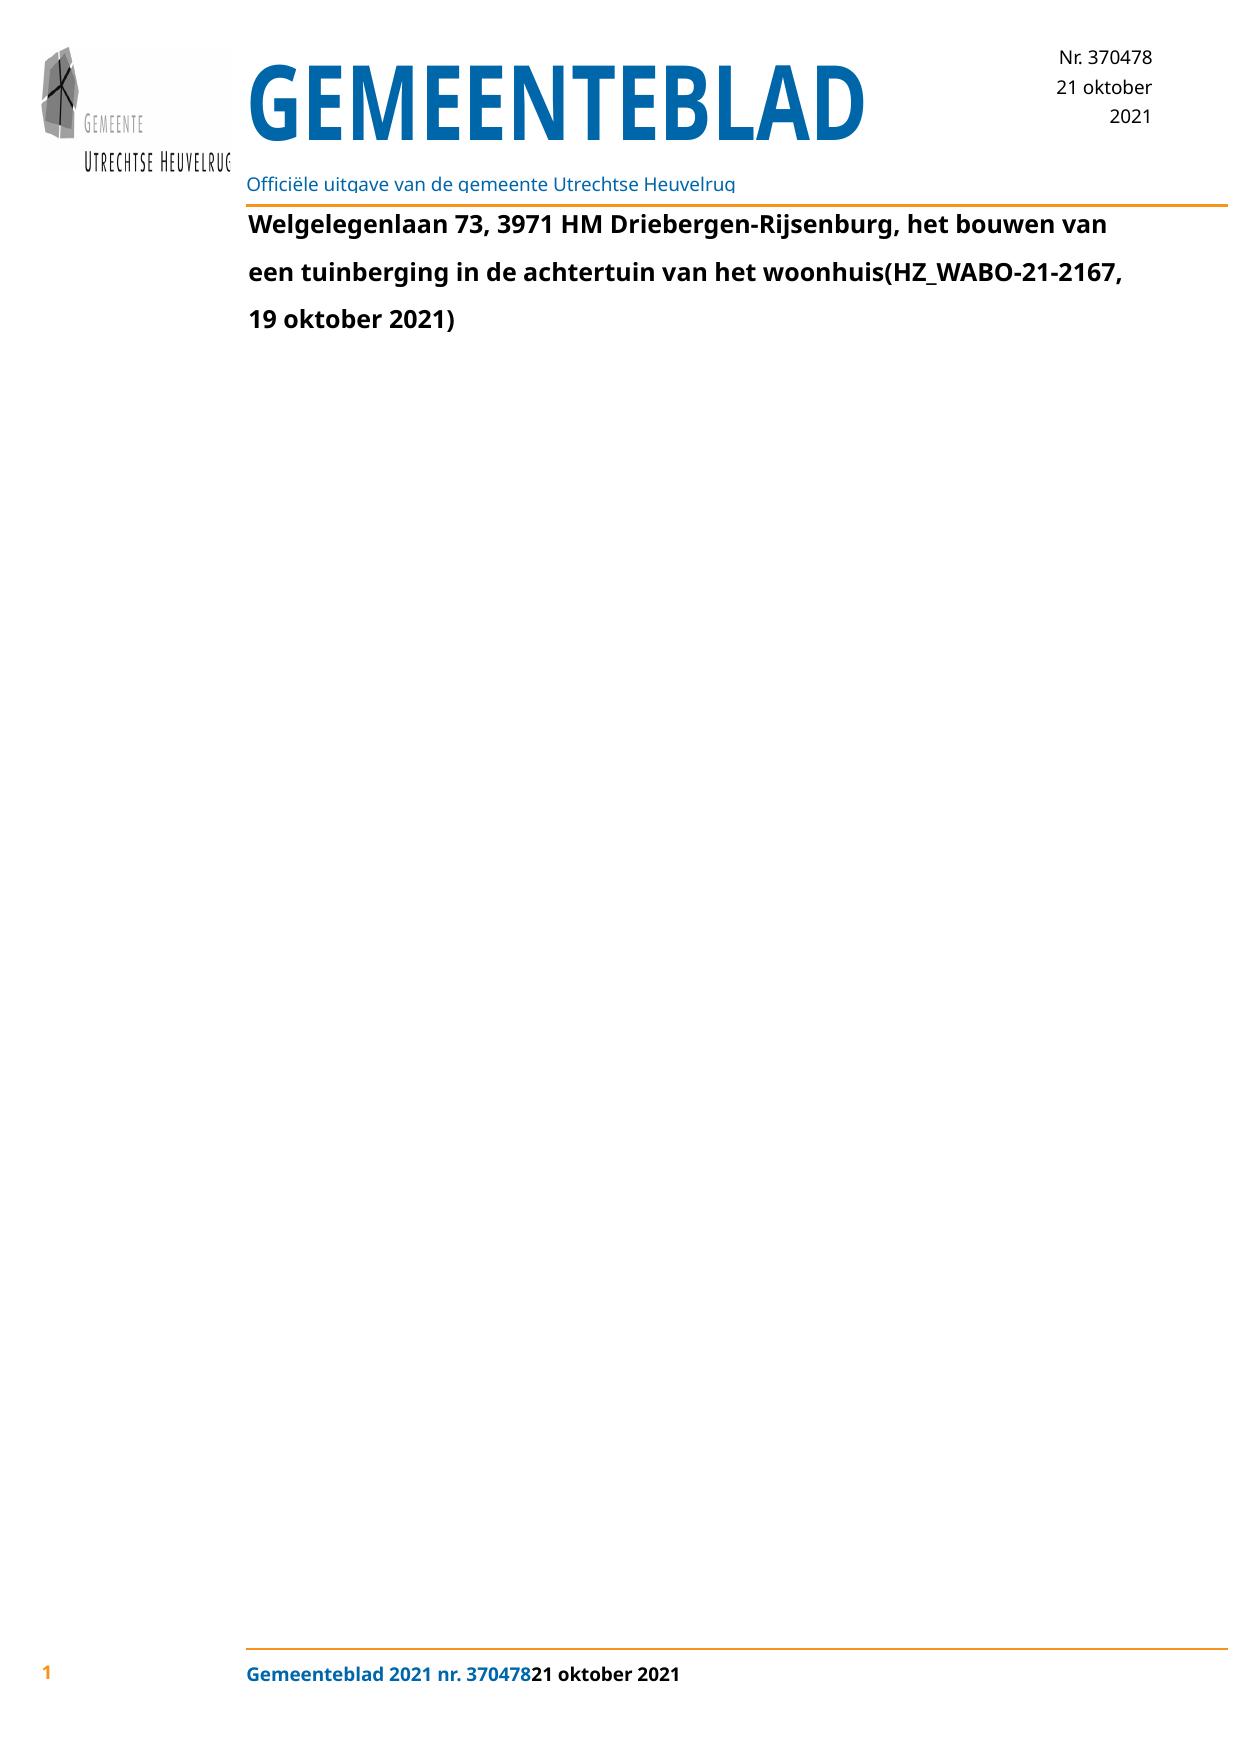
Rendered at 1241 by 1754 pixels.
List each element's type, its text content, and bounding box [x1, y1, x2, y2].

text Welgelegenlaan 73, 3971 HM Driebergen-Rijsenburg, het bouwen van een tuinberging in de achtertuin van het woonhuis(HZ_WABO-21-2167, 19 oktober 2021) [248, 207, 1152, 336]
picture [41, 47, 231, 172]
